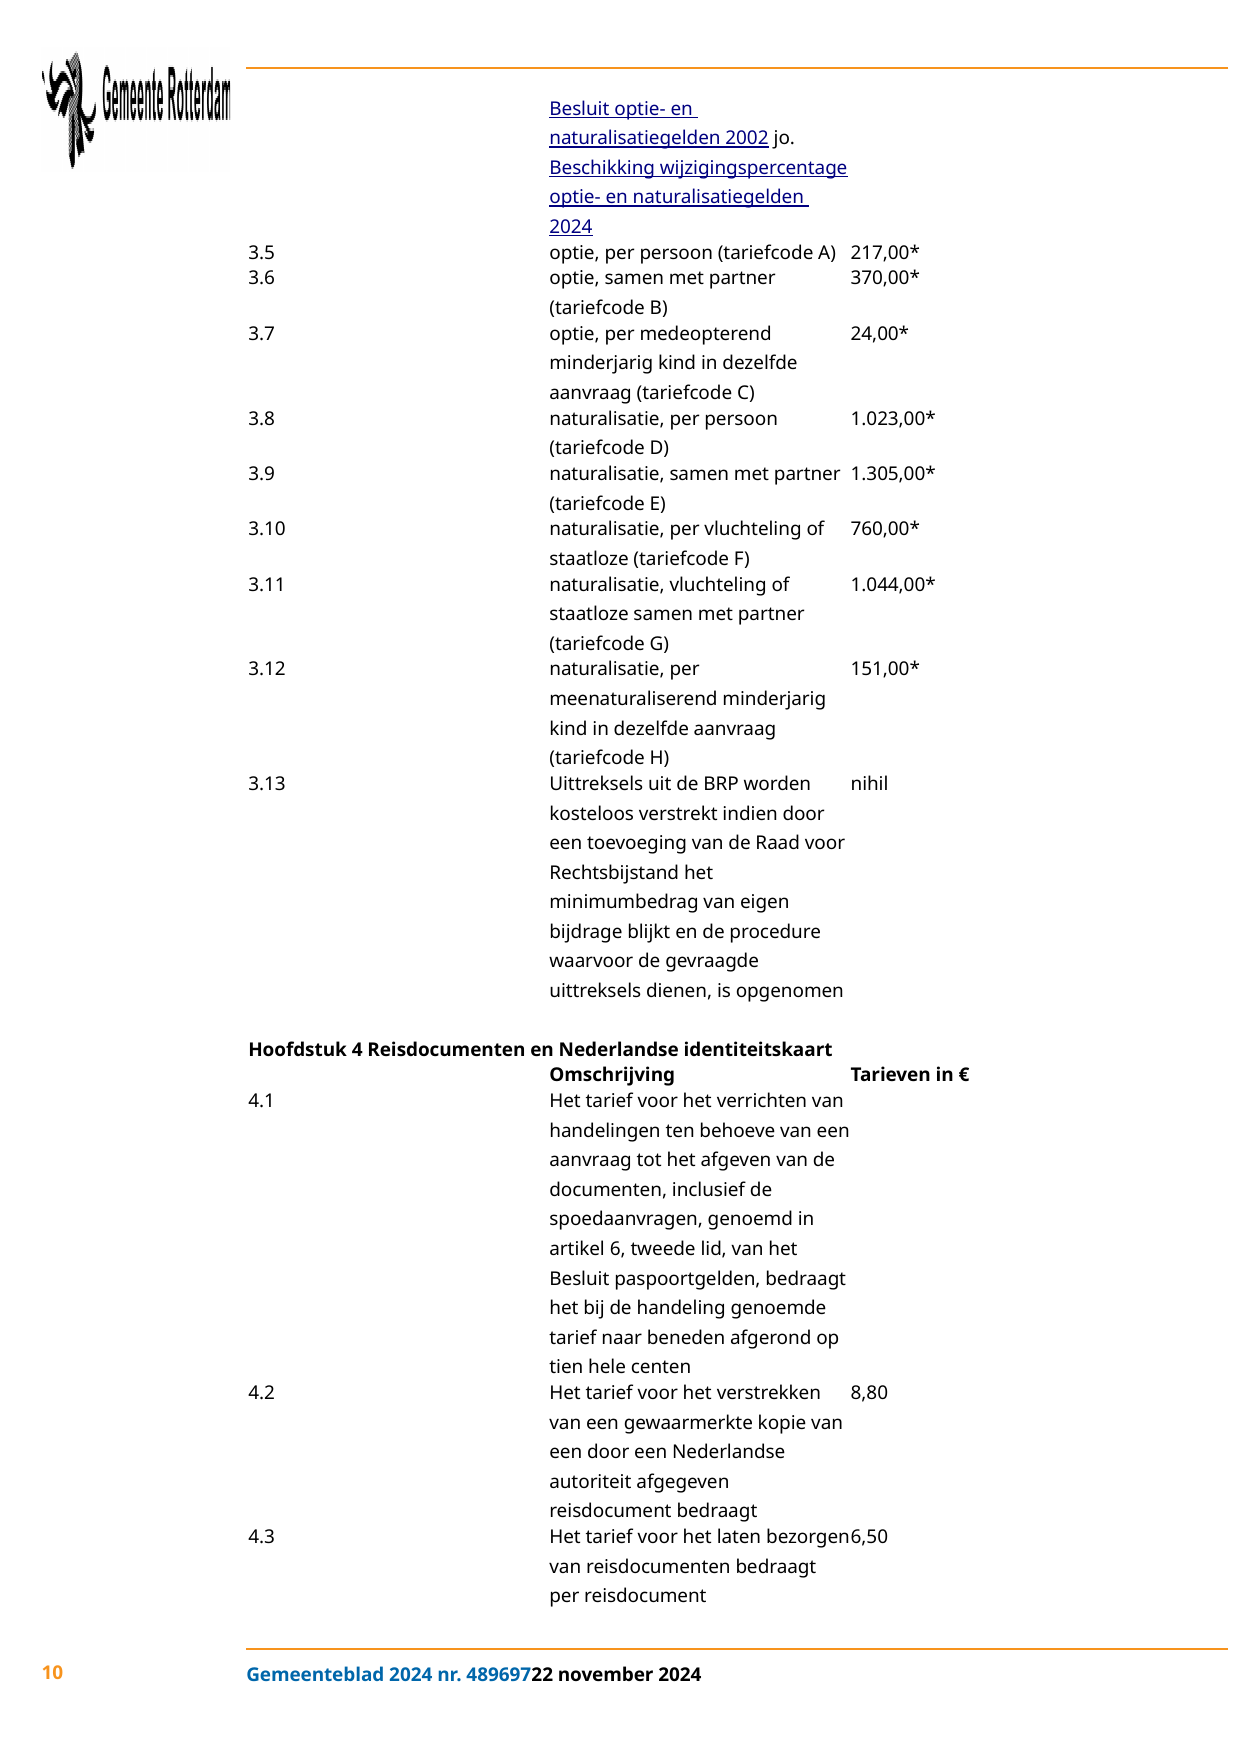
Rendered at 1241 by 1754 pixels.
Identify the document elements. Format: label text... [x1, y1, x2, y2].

table_cell 3.7 [248, 320, 549, 405]
table_cell [850, 1087, 1152, 1379]
table_cell Besluit optie- en naturalisatiegelden 2002 jo. Beschikking wijzigingspercentage optie- en naturalisatiegelden 2024 [549, 95, 850, 239]
table_cell [248, 1062, 549, 1087]
picture [41, 47, 231, 172]
table_cell 24,00* [850, 320, 1152, 405]
table_cell naturalisatie, samen met partner (tariefcode E) [549, 460, 850, 515]
table_header Hoofdstuk 4 Reisdocumenten en Nederlandse identiteitskaart [248, 1036, 1152, 1062]
table_cell naturalisatie, per meenaturaliserend minderjarig kind in dezelfde aanvraag (tariefcode H) [549, 656, 850, 770]
table_cell Het tarief voor het verrichten van handelingen ten behoeve van een aanvraag tot het afgeven van de documenten, inclusief de spoedaanvragen, genoemd in artikel 6, tweede lid, van het Besluit paspoortgelden, bedraagt het bij de handeling genoemde tarief naar beneden afgerond op tien hele centen [549, 1087, 850, 1379]
table_cell 3.5 [248, 239, 549, 264]
table_cell 8,80 [850, 1379, 1152, 1523]
table_cell Tarieven in € [850, 1062, 1152, 1087]
table_cell 370,00* [850, 265, 1152, 320]
table_cell naturalisatie, per vluchteling of staatloze (tariefcode F) [549, 515, 850, 571]
table_cell [248, 95, 549, 239]
table_cell 4.1 [248, 1087, 549, 1379]
table_cell 4.3 [248, 1523, 549, 1608]
table_cell Het tarief voor het laten bezorgen van reisdocumenten bedraagt per reisdocument [549, 1523, 850, 1608]
table_cell 3.13 [248, 770, 549, 1003]
table_cell Het tarief voor het verstrekken van een gewaarmerkte kopie van een door een Nederlandse autoriteit afgegeven reisdocument bedraagt [549, 1379, 850, 1523]
table_cell 151,00* [850, 656, 1152, 770]
table_cell 3.9 [248, 460, 549, 515]
table_cell 760,00* [850, 515, 1152, 571]
table_cell 3.12 [248, 656, 549, 770]
table_cell [850, 95, 1152, 239]
table_cell 217,00* [850, 239, 1152, 264]
table_cell 3.10 [248, 515, 549, 571]
table_cell optie, per persoon (tariefcode A) [549, 239, 850, 264]
table_cell optie, samen met partner (tariefcode B) [549, 265, 850, 320]
table_cell 3.6 [248, 265, 549, 320]
table_cell 3.8 [248, 405, 549, 460]
table_cell naturalisatie, vluchteling of staatloze samen met partner (tariefcode G) [549, 571, 850, 656]
table_cell 6,50 [850, 1523, 1152, 1608]
table_cell 1.023,00* [850, 405, 1152, 460]
table_cell 3.11 [248, 571, 549, 656]
table_cell optie, per medeopterend minderjarig kind in dezelfde aanvraag (tariefcode C) [549, 320, 850, 405]
table_cell Omschrijving [549, 1062, 850, 1087]
table_cell Uittreksels uit de BRP worden kosteloos verstrekt indien door een toevoeging van de Raad voor Rechtsbijstand het minimumbedrag van eigen bijdrage blijkt en de procedure waarvoor de gevraagde uittreksels dienen, is opgenomen [549, 770, 850, 1003]
table_cell 4.2 [248, 1379, 549, 1523]
table_cell 1.305,00* [850, 460, 1152, 515]
table_cell nihil [850, 770, 1152, 1003]
table_cell 1.044,00* [850, 571, 1152, 656]
table_cell naturalisatie, per persoon (tariefcode D) [549, 405, 850, 460]
